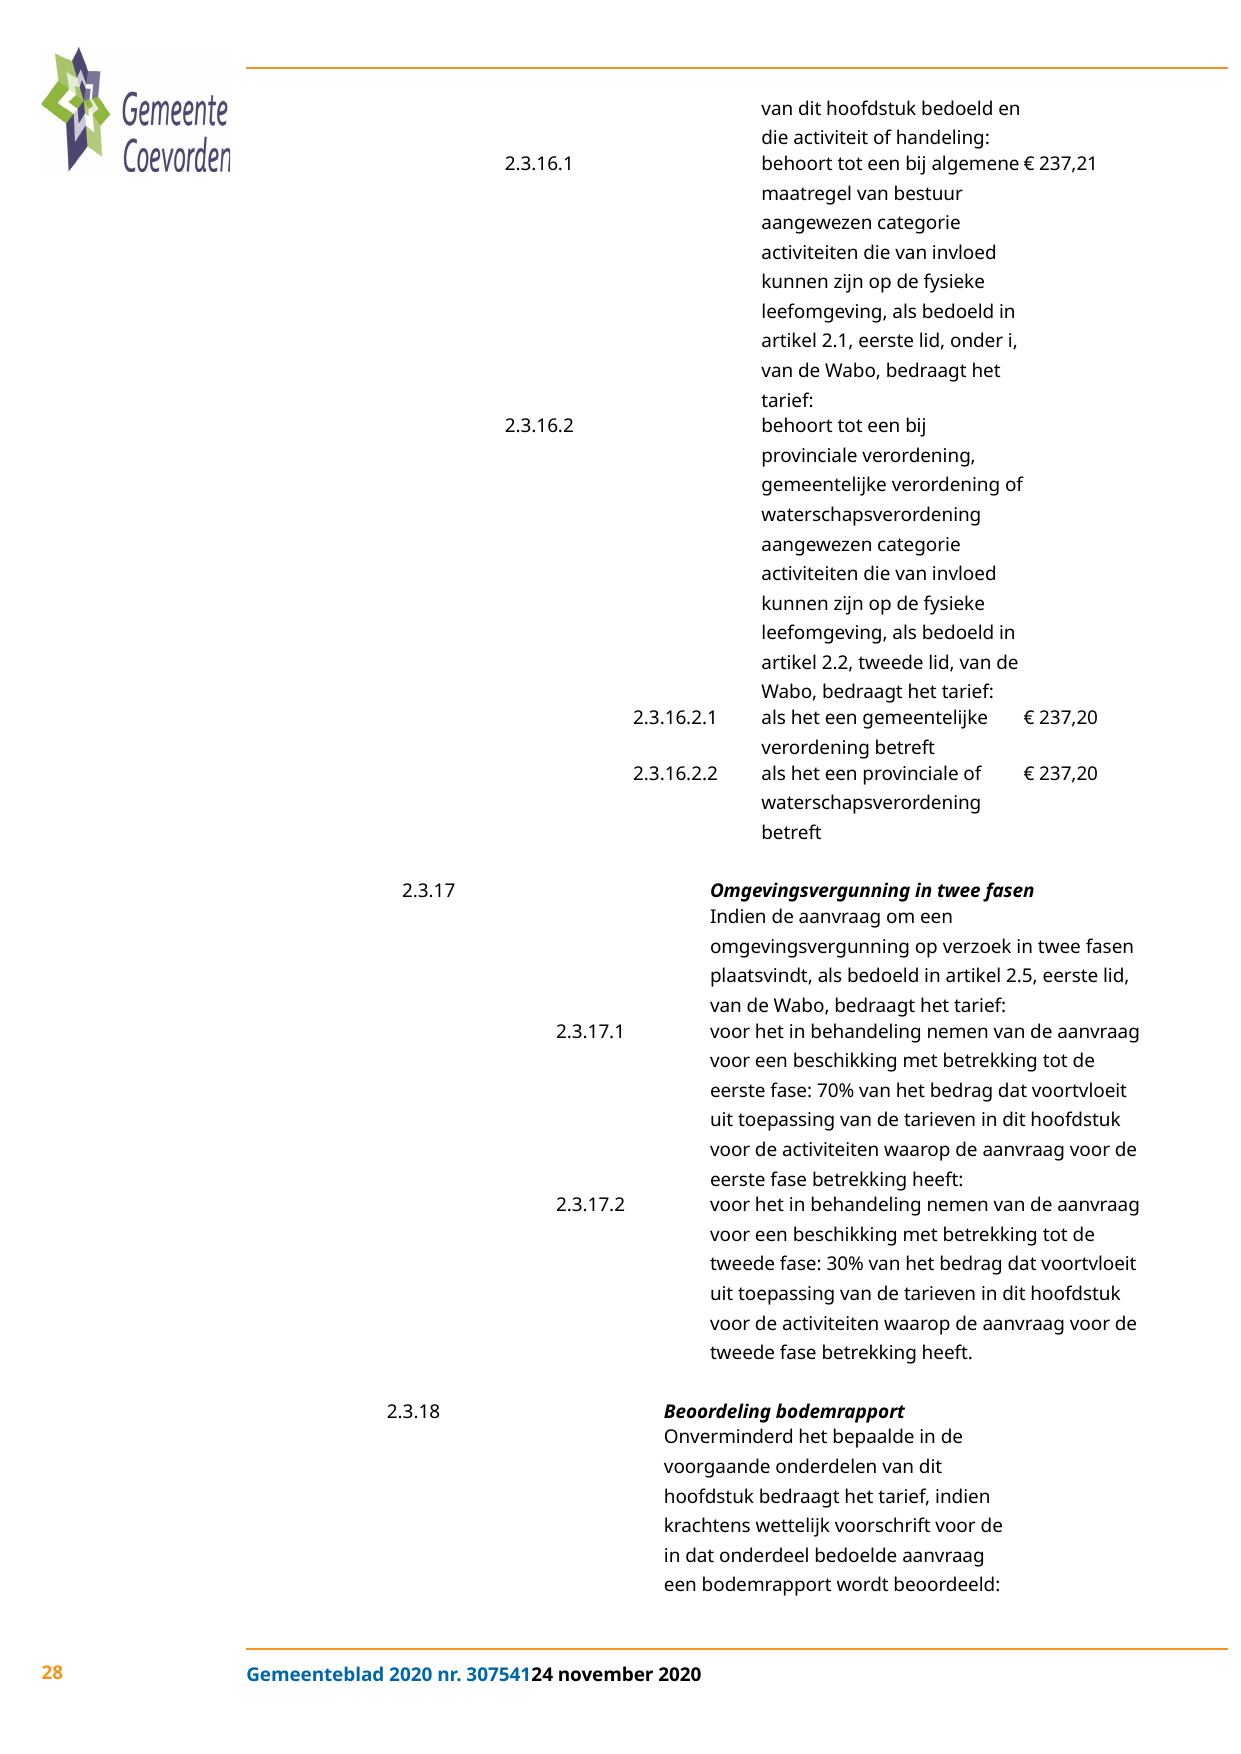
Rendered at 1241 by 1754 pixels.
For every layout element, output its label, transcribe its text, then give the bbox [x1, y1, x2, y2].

table_cell [248, 1424, 387, 1597]
table_header [556, 878, 710, 903]
table_cell [633, 95, 761, 150]
table_cell 2.3.16.2 [505, 413, 633, 704]
table_cell van dit hoofdstuk bedoeld en die activiteit of handeling: [761, 95, 1023, 150]
table_cell [505, 95, 633, 150]
table_header [1013, 1398, 1152, 1424]
table_cell behoort tot een bij algemene maatregel van bestuur aangewezen categorie activiteiten die van invloed kunnen zijn op de fysieke leefomgeving, als bedoeld in artikel 2.1, eerste lid, onder i, van de Wabo, bedraagt het tarief: [761, 150, 1023, 412]
table_cell [387, 1424, 525, 1597]
table_cell [248, 150, 376, 412]
table_cell [376, 150, 504, 412]
table_cell [1013, 1424, 1152, 1597]
table_cell [248, 413, 376, 704]
table_cell [376, 95, 504, 150]
table_cell [1023, 95, 1152, 150]
table_cell [248, 1191, 402, 1365]
table_header [248, 878, 402, 903]
table_cell € 237,21 [1023, 150, 1152, 412]
table_cell 2.3.16.2.2 [633, 760, 761, 845]
table_cell [402, 1018, 556, 1191]
table_header 2.3.18 [387, 1398, 525, 1424]
table_cell Indien de aanvraag om een omgevingsvergunning op verzoek in twee fasen plaatsvindt, als bedoeld in artikel 2.5, eerste lid, van de Wabo, bedraagt het tarief: [710, 903, 1152, 1018]
table_cell [633, 150, 761, 412]
picture [41, 47, 231, 172]
table_cell [248, 903, 402, 1018]
table_cell als het een provinciale of waterschapsverordening betreft [761, 760, 1023, 845]
table_cell Onverminderd het bepaalde in de voorgaande onderdelen van dit hoofdstuk bedraagt het tarief, indien krachtens wettelijk voorschrift voor de in dat onderdeel bedoelde aanvraag een bodemrapport wordt beoordeeld: [664, 1424, 1013, 1597]
table_cell [1023, 413, 1152, 704]
table_cell € 237,20 [1023, 760, 1152, 845]
table_cell behoort tot een bij provinciale verordening, gemeentelijke verordening of waterschapsverordening aangewezen categorie activiteiten die van invloed kunnen zijn op de fysieke leefomgeving, als bedoeld in artikel 2.2, tweede lid, van de Wabo, bedraagt het tarief: [761, 413, 1023, 704]
table_cell [402, 903, 556, 1018]
table_header [525, 1398, 664, 1424]
table_cell [505, 760, 633, 845]
table_cell als het een gemeentelijke verordening betreft [761, 705, 1023, 760]
table_cell [376, 705, 504, 760]
table_cell 2.3.16.2.1 [633, 705, 761, 760]
table_cell [505, 705, 633, 760]
table_cell [556, 903, 710, 1018]
table_header Beoordeling bodemrapport [664, 1398, 1013, 1424]
table_cell 2.3.17.1 [556, 1018, 710, 1191]
table_cell € 237,20 [1023, 705, 1152, 760]
table_header 2.3.17 [402, 878, 556, 903]
table_cell voor het in behandeling nemen van de aanvraag voor een beschikking met betrekking tot de eerste fase: 70% van het bedrag dat voortvloeit uit toepassing van de tarieven in dit hoofdstuk voor de activiteiten waarop de aanvraag voor de eerste fase betrekking heeft: [710, 1018, 1152, 1191]
table_cell [402, 1191, 556, 1365]
table_header Omgevingsvergunning in twee fasen [710, 878, 1152, 903]
table_cell [248, 95, 376, 150]
table_cell [525, 1424, 664, 1597]
table_cell 2.3.16.1 [505, 150, 633, 412]
table_cell 2.3.17.2 [556, 1191, 710, 1365]
table_cell [376, 760, 504, 845]
table_cell [248, 760, 376, 845]
table_cell [633, 413, 761, 704]
table_cell [248, 705, 376, 760]
table_cell voor het in behandeling nemen van de aanvraag voor een beschikking met betrekking tot de tweede fase: 30% van het bedrag dat voortvloeit uit toepassing van de tarieven in dit hoofdstuk voor de activiteiten waarop de aanvraag voor de tweede fase betrekking heeft. [710, 1191, 1152, 1365]
table_cell [376, 413, 504, 704]
table_header [248, 1398, 387, 1424]
table_cell [248, 1018, 402, 1191]
